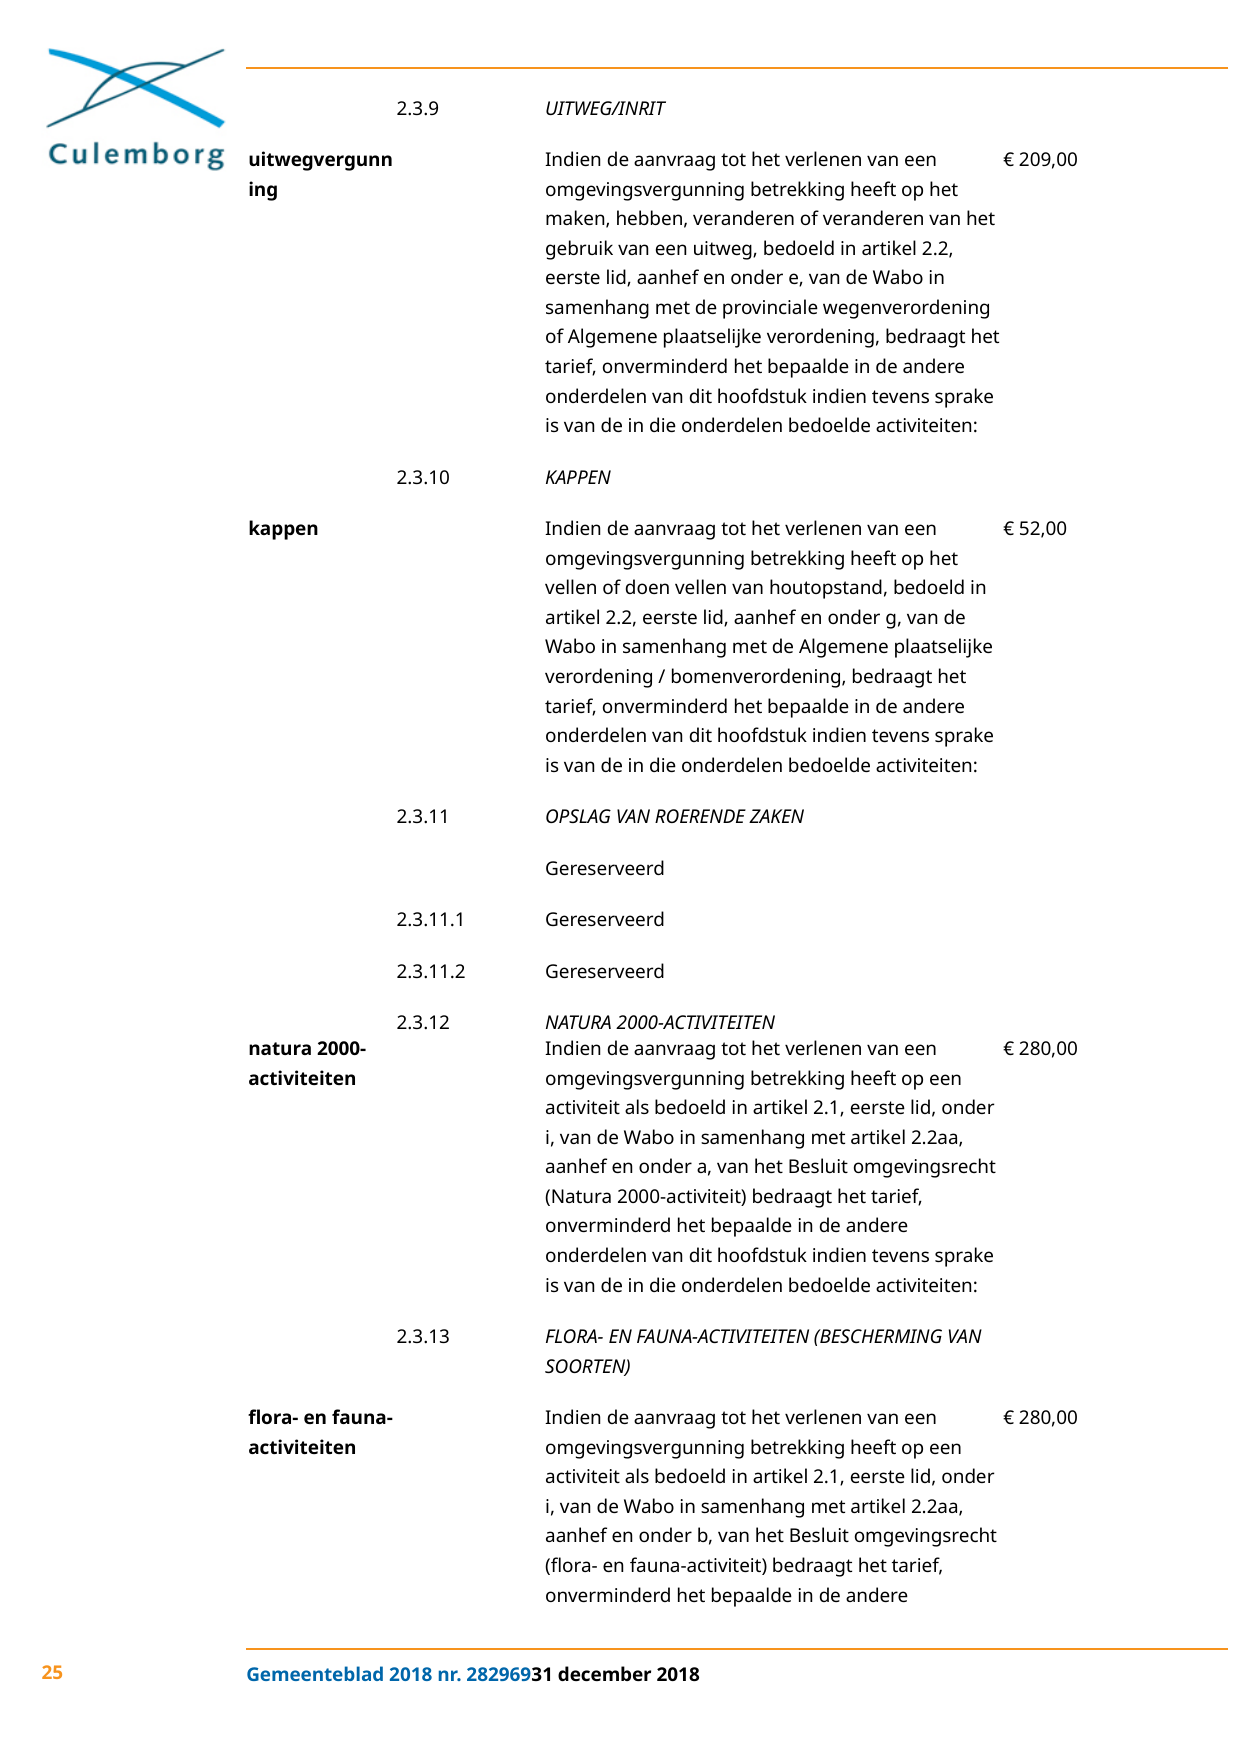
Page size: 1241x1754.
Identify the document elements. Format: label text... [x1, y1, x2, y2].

table_cell [1003, 881, 1152, 906]
table_cell [248, 881, 396, 906]
table_cell [248, 1298, 396, 1323]
table_cell € 280,00 [1003, 1035, 1152, 1297]
table_cell [545, 438, 1003, 464]
table_cell OPSLAG VAN ROERENDE ZAKEN [545, 804, 1003, 829]
table_cell [248, 464, 396, 490]
table_cell natura 2000-activiteiten [248, 1035, 396, 1297]
table_cell [1003, 490, 1152, 515]
table_cell [545, 1379, 1003, 1404]
table_cell KAPPEN [545, 464, 1003, 490]
table_cell kappen [248, 515, 396, 778]
table_cell [396, 490, 545, 515]
table_cell [396, 121, 545, 146]
table_cell [396, 146, 545, 438]
table_cell [396, 932, 545, 958]
table_cell Gereserveerd [545, 958, 1003, 984]
table_cell [545, 984, 1003, 1009]
table_cell [248, 855, 396, 881]
table_cell UITWEG/INRIT [545, 95, 1003, 121]
table_cell Indien de aanvraag tot het verlenen van een omgevingsvergunning betrekking heeft op het maken, hebben, veranderen of veranderen van het gebruik van een uitweg, bedoeld in artikel 2.2, eerste lid, aanhef en onder e, van de Wabo in samenhang met de provinciale wegenverordening of Algemene plaatselijke verordening, bedraagt het tarief, onverminderd het bepaalde in de andere onderdelen van dit hoofdstuk indien tevens sprake is van de in die onderdelen bedoelde activiteiten: [545, 146, 1003, 438]
table_cell [545, 829, 1003, 855]
table_cell Gereserveerd [545, 855, 1003, 881]
table_cell [1003, 984, 1152, 1009]
table_cell € 52,00 [1003, 515, 1152, 778]
table_cell [396, 515, 545, 778]
table_cell [1003, 932, 1152, 958]
table_cell 2.3.12 [396, 1009, 545, 1035]
table_cell Indien de aanvraag tot het verlenen van een omgevingsvergunning betrekking heeft op een activiteit als bedoeld in artikel 2.1, eerste lid, onder i, van de Wabo in samenhang met artikel 2.2aa, aanhef en onder a, van het Besluit omgevingsrecht (Natura 2000-activiteit) bedraagt het tarief, onverminderd het bepaalde in de andere onderdelen van dit hoofdstuk indien tevens sprake is van de in die onderdelen bedoelde activiteiten: [545, 1035, 1003, 1297]
table_cell 2.3.11.1 [396, 906, 545, 932]
table_cell [1003, 958, 1152, 984]
table_cell [1003, 1009, 1152, 1035]
table_cell NATURA 2000-ACTIVITEITEN [545, 1009, 1003, 1035]
picture [41, 47, 231, 172]
table_cell [396, 984, 545, 1009]
table_cell € 280,00 [1003, 1404, 1152, 1607]
table_cell [545, 881, 1003, 906]
table_cell [1003, 906, 1152, 932]
table_cell 2.3.11 [396, 804, 545, 829]
table_cell [248, 778, 396, 803]
table_cell [396, 1379, 545, 1404]
table_cell 2.3.11.2 [396, 958, 545, 984]
table_cell 2.3.9 [396, 95, 545, 121]
table_cell uitwegvergunning [248, 146, 396, 438]
table_cell [1003, 855, 1152, 881]
table_cell [248, 1009, 396, 1035]
table_cell [396, 1298, 545, 1323]
table_cell [396, 1035, 545, 1297]
table_cell FLORA- EN FAUNA-ACTIVITEITEN (BESCHERMING VAN SOORTEN) [545, 1323, 1003, 1378]
table_cell [248, 906, 396, 932]
table_cell Indien de aanvraag tot het verlenen van een omgevingsvergunning betrekking heeft op het vellen of doen vellen van houtopstand, bedoeld in artikel 2.2, eerste lid, aanhef en onder g, van de Wabo in samenhang met de Algemene plaatselijke verordening / bomenverordening, bedraagt het tarief, onverminderd het bepaalde in de andere onderdelen van dit hoofdstuk indien tevens sprake is van de in die onderdelen bedoelde activiteiten: [545, 515, 1003, 778]
table_cell [248, 932, 396, 958]
table_cell Indien de aanvraag tot het verlenen van een omgevingsvergunning betrekking heeft op een activiteit als bedoeld in artikel 2.1, eerste lid, onder i, van de Wabo in samenhang met artikel 2.2aa, aanhef en onder b, van het Besluit omgevingsrecht (flora- en fauna-activiteit) bedraagt het tarief, onverminderd het bepaalde in de andere [545, 1404, 1003, 1607]
table_cell [545, 121, 1003, 146]
table_cell [1003, 829, 1152, 855]
table_cell [248, 438, 396, 464]
table_cell [248, 804, 396, 829]
table_cell [396, 1404, 545, 1607]
table_cell [1003, 121, 1152, 146]
table_cell [1003, 1379, 1152, 1404]
table_cell [1003, 438, 1152, 464]
table_cell [248, 121, 396, 146]
table_cell [1003, 95, 1152, 121]
table_cell [248, 984, 396, 1009]
table_cell [396, 855, 545, 881]
table_cell [1003, 464, 1152, 490]
table_cell [545, 490, 1003, 515]
table_cell [1003, 1323, 1152, 1378]
table_cell [545, 932, 1003, 958]
table_cell flora- en fauna-activiteiten [248, 1404, 396, 1607]
table_cell 2.3.13 [396, 1323, 545, 1378]
table_cell [1003, 804, 1152, 829]
table_cell [248, 958, 396, 984]
table_cell [248, 829, 396, 855]
table_cell [396, 881, 545, 906]
table_cell [248, 95, 396, 121]
table_cell [396, 438, 545, 464]
table_cell Gereserveerd [545, 906, 1003, 932]
table_cell [396, 778, 545, 803]
table_cell [248, 490, 396, 515]
table_cell [1003, 1298, 1152, 1323]
table_cell [545, 1298, 1003, 1323]
table_cell [396, 829, 545, 855]
table_cell [248, 1379, 396, 1404]
table_cell € 209,00 [1003, 146, 1152, 438]
table_cell [545, 778, 1003, 803]
table_cell 2.3.10 [396, 464, 545, 490]
table_cell [1003, 778, 1152, 803]
table_cell [248, 1323, 396, 1378]
